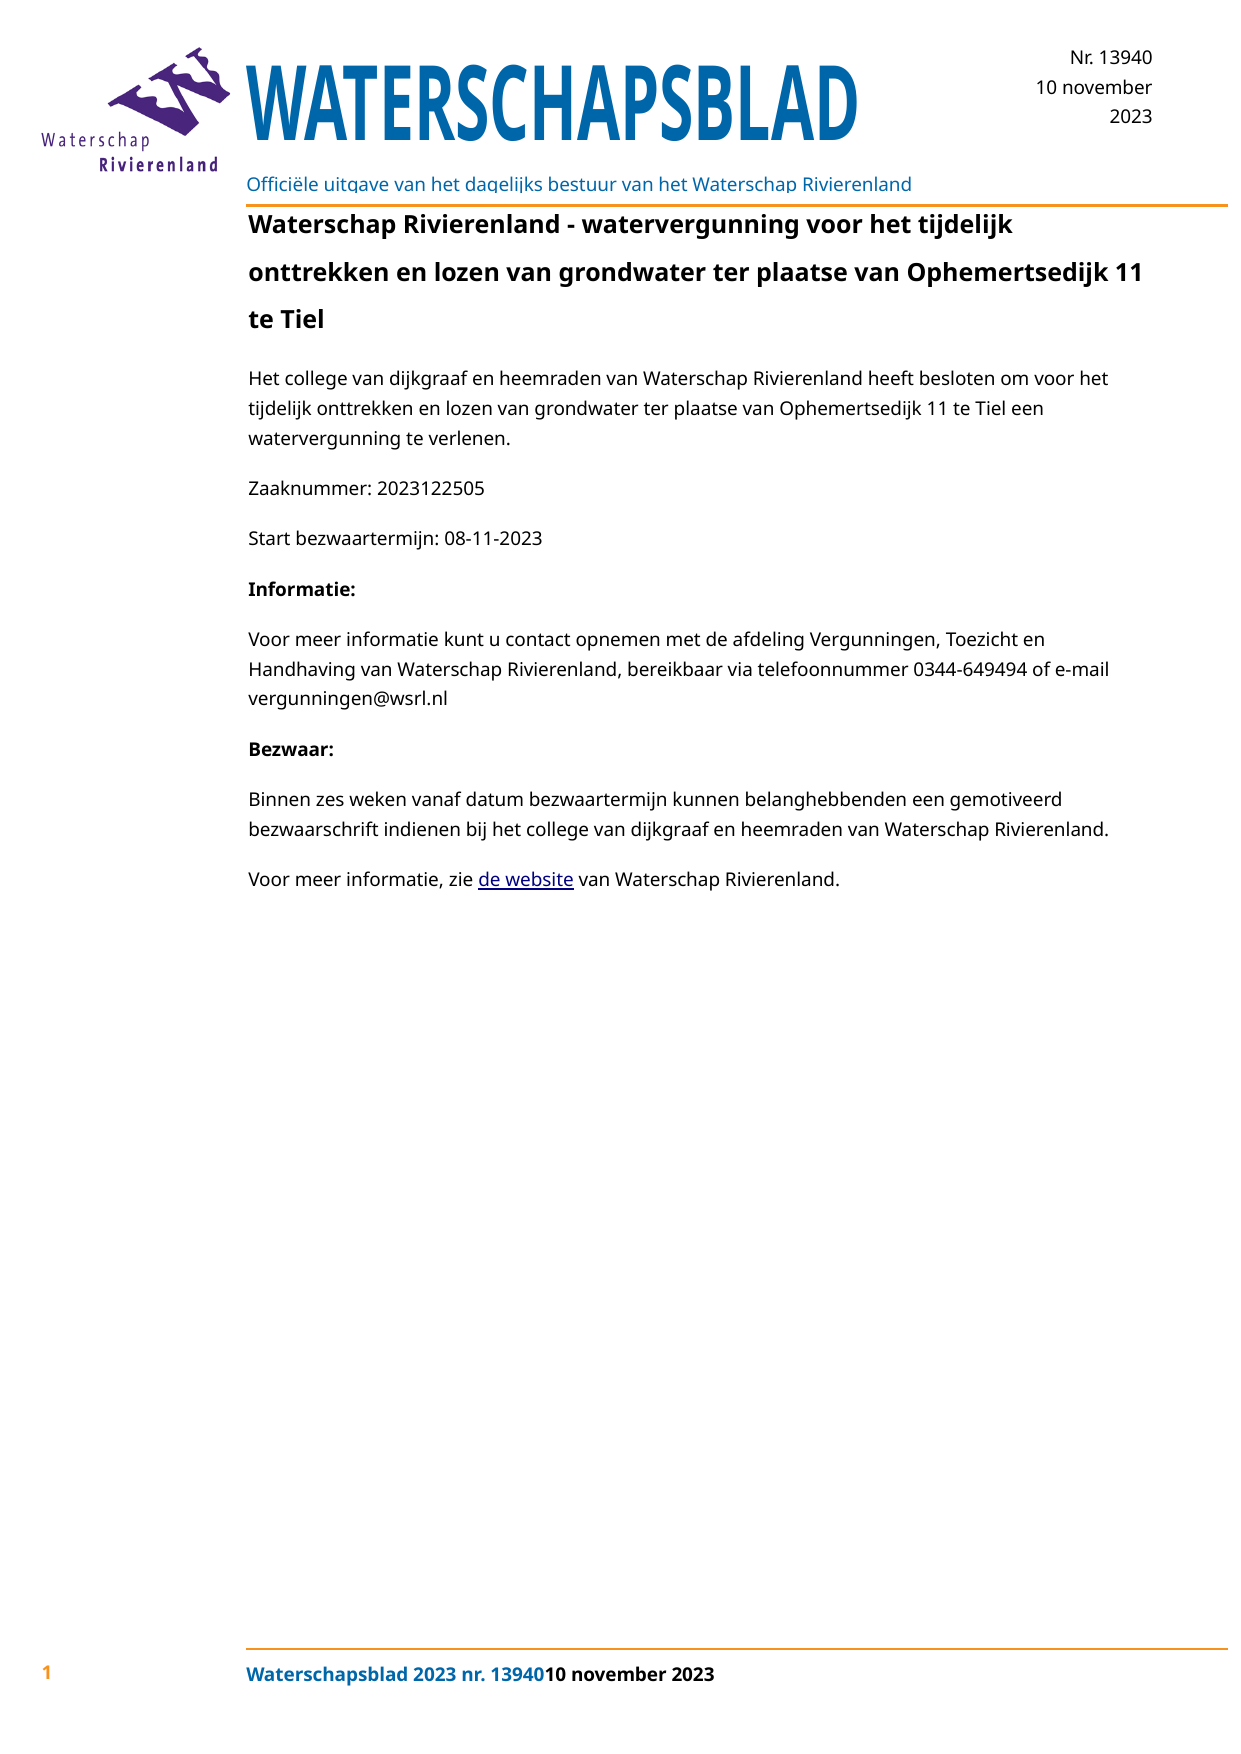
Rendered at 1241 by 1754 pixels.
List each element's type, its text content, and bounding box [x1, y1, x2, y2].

text Waterschap Rivierenland - watervergunning voor het tijdelijk onttrekken en lozen van grondwater ter plaatse van Ophemertsedijk 11 te Tiel [248, 207, 1152, 336]
text Zaaknummer: 2023122505 [248, 475, 1152, 501]
text Voor meer informatie kunt u contact opnemen met de afdeling Vergunningen, Toezicht en Handhaving van Waterschap Rivierenland, bereikbaar via telefoonnummer 0344-649494 of e-mail vergunningen@wsrl.nl [248, 626, 1152, 711]
picture [41, 47, 231, 172]
text Voor meer informatie, zie de website van Waterschap Rivierenland. [248, 866, 1152, 892]
text Binnen zes weken vanaf datum bezwaartermijn kunnen belanghebbenden een gemotiveerd bezwaarschrift indienen bij het college van dijkgraaf en heemraden van Waterschap Rivierenland. [248, 786, 1152, 842]
text Informatie: [248, 576, 1152, 602]
text Start bezwaartermijn: 08-11-2023 [248, 526, 1152, 551]
text Bezwaar: [248, 736, 1152, 762]
text Het college van dijkgraaf en heemraden van Waterschap Rivierenland heeft besloten om voor het tijdelijk onttrekken en lozen van grondwater ter plaatse van Ophemertsedijk 11 te Tiel een watervergunning te verlenen. [248, 366, 1152, 450]
